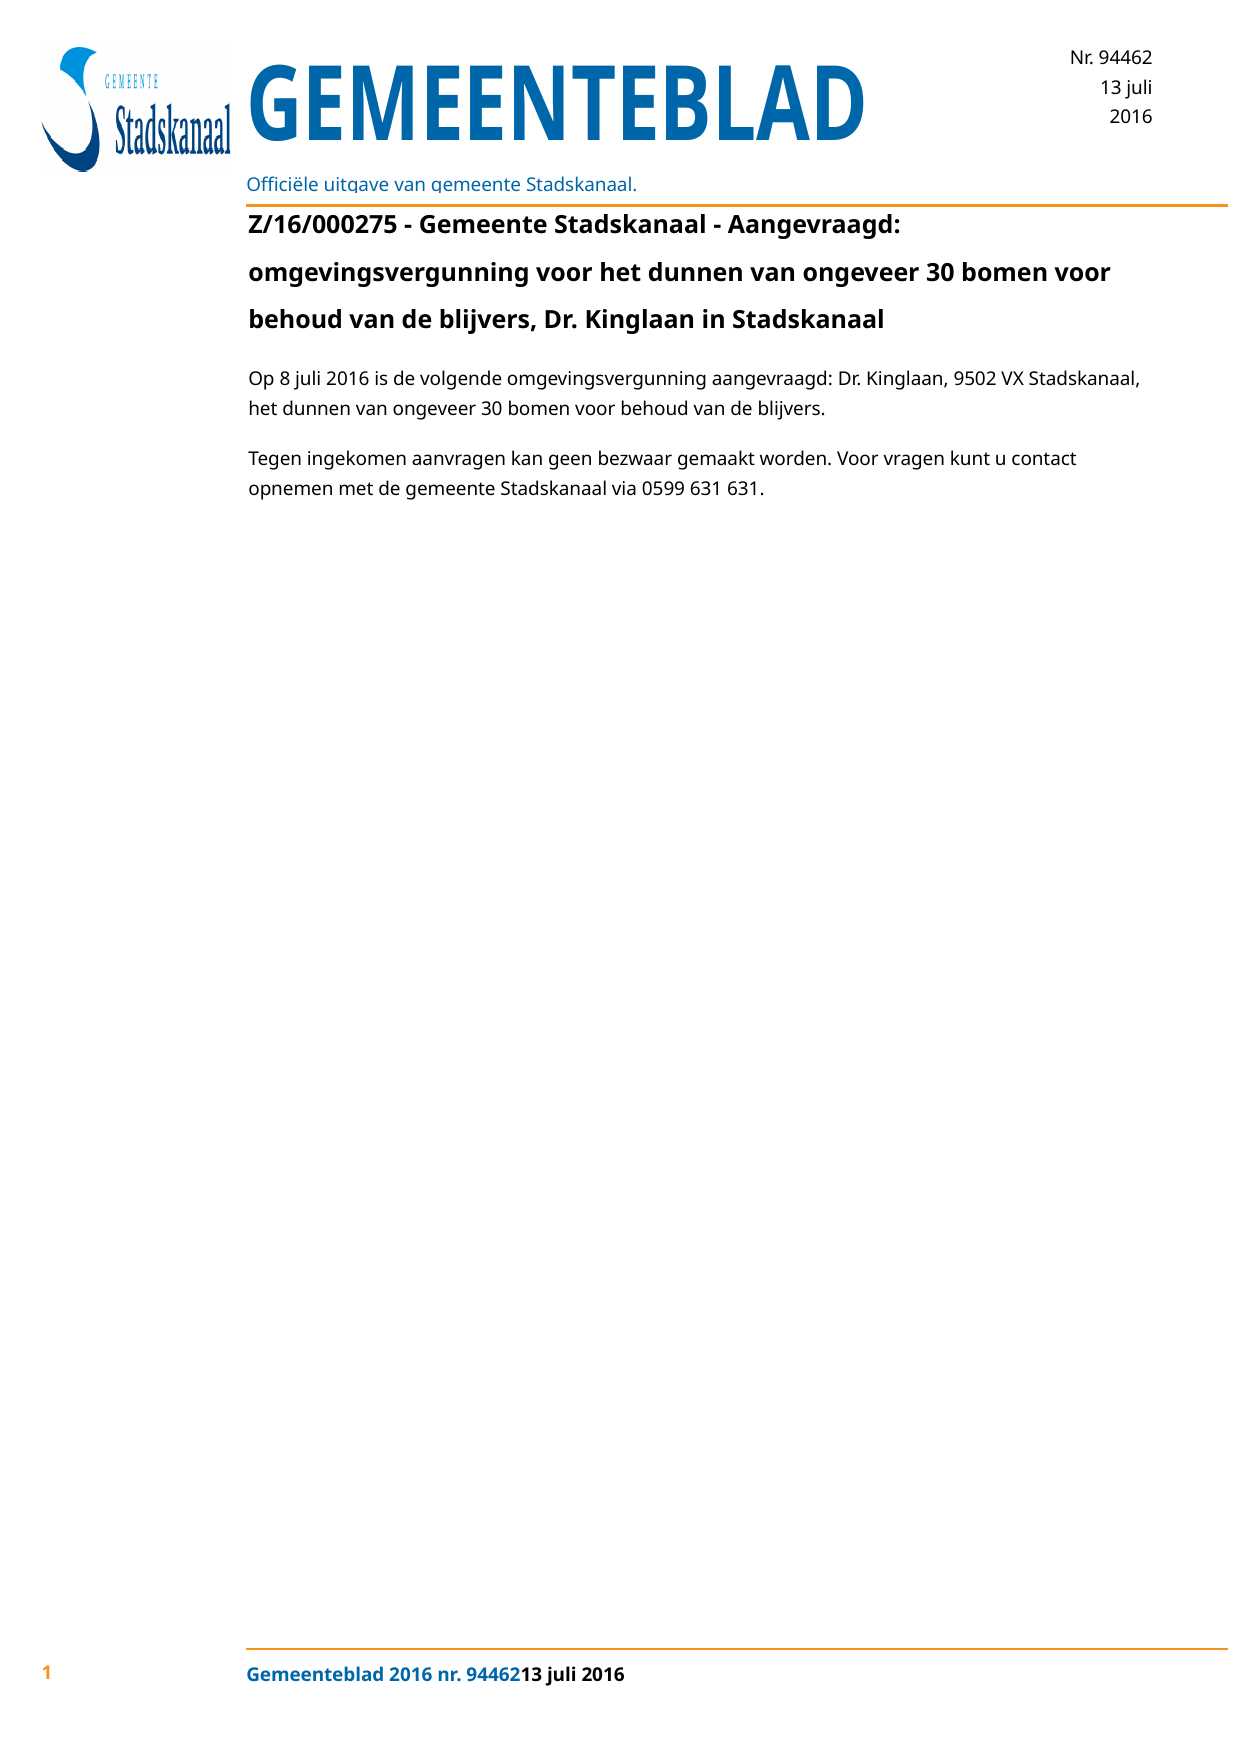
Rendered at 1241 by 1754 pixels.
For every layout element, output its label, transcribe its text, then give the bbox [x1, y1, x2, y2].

picture [41, 47, 231, 172]
text Op 8 juli 2016 is de volgende omgevingsvergunning aangevraagd: Dr. Kinglaan, 9502 VX Stadskanaal, het dunnen van ongeveer 30 bomen voor behoud van de blijvers. [248, 366, 1152, 421]
text Z/16/000275 - Gemeente Stadskanaal - Aangevraagd: omgevingsvergunning voor het dunnen van ongeveer 30 bomen voor behoud van de blijvers, Dr. Kinglaan in Stadskanaal [248, 207, 1152, 336]
text Tegen ingekomen aanvragen kan geen bezwaar gemaakt worden. Voor vragen kunt u contact opnemen met de gemeente Stadskanaal via 0599 631 631. [248, 446, 1152, 501]
